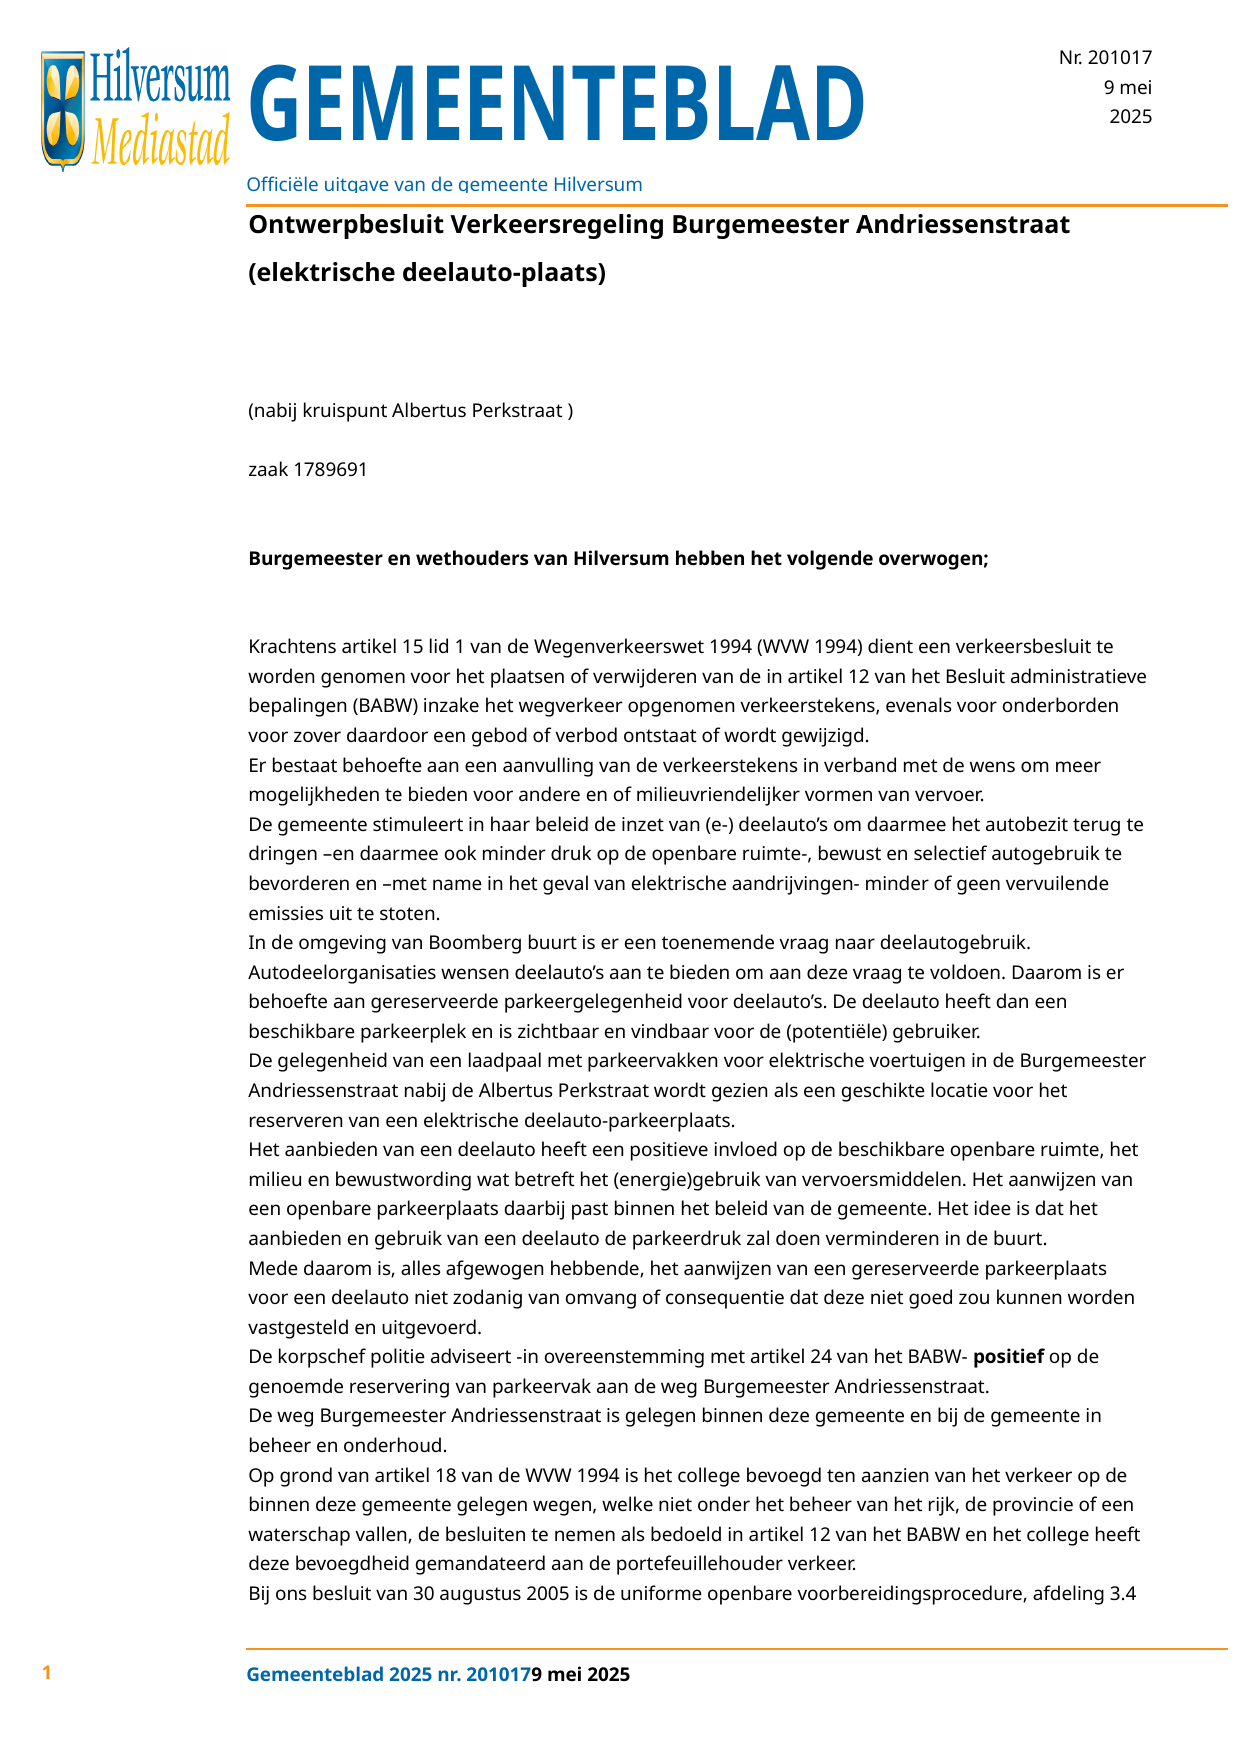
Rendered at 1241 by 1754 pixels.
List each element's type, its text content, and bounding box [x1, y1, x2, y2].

text Bij ons besluit van 30 augustus 2005 is de uniforme openbare voorbereidingsprocedure, afdeling 3.4 [248, 1580, 1152, 1606]
text Op grond van artikel 18 van de WVW 1994 is het colle­ge bevoegd ten aanzien van het verkeer op de binnen deze gemeente gelegen wegen, welke niet onder het beheer van het rijk, de pro­vincie of een waterschap vallen, de besluiten te nemen als bedoeld in artikel 12 van het BABW en het college heeft deze bevoegdheid gemandateerd aan de portefeuillehouder verkeer. [248, 1462, 1152, 1576]
text zaak 1789691 [248, 456, 1152, 482]
text Burgemeester en wethouders van Hilversum hebben het volgende overwogen; [248, 545, 1152, 570]
picture [41, 47, 231, 172]
text In de omgeving van Boomberg buurt is er een toenemende vraag naar deelautogebruik. Autodeelorganisaties wensen deelauto’s aan te bieden om aan deze vraag te voldoen. Daarom is er behoefte aan gereserveerde parkeergelegenheid voor deelauto’s. De deelauto heeft dan een beschikbare parkeerplek en is zichtbaar en vindbaar voor de (potentiële) gebruiker. [248, 929, 1152, 1044]
text Krachtens artikel 15 lid 1 van de Wegenverkeerswet 1994 (WVW 1994) dient een verkeersbesluit te worden genomen voor het plaatsen of verwijderen van de in artikel 12 van het Besluit administratieve bepalingen (BABW) inzake het wegverkeer opgenomen verkeerstekens, evenals voor onderborden voor zover daardoor een gebod of verbod ontstaat of wordt gewijzigd. [248, 633, 1152, 748]
text Ontwerpbesluit Verkeersregeling Burgemeester Andriessenstraat (elektrische deelauto-plaats) [248, 207, 1152, 288]
text De korpschef politie adviseert -in overeenstemming met artikel 24 van het BABW- positief op de genoemde reservering van parkeervak aan de weg Burgemeester Andriessenstraat. [248, 1343, 1152, 1399]
text De gelegenheid van een laadpaal met parkeervakken voor elektrische voertuigen in de Burgemeester Andriessenstraat nabij de Albertus Perkstraat wordt gezien als een geschikte locatie voor het reserveren van een elektrische deelauto-parkeerplaats. [248, 1048, 1152, 1132]
text dringen –en daarmee ook minder druk op de openbare ruimte-, bewust en selectief autogebruik te bevorderen en –met name in het geval van elektrische aandrijvingen- minder of geen vervuilende emissies uit te stoten. [248, 841, 1152, 925]
text Mede daarom is, alles afgewogen hebbende, het aanwijzen van een gereserveerde parkeerplaats voor een deelauto niet zodanig van omvang of consequentie dat deze niet goed zou kunnen worden vastgesteld en uitgevoerd. [248, 1255, 1152, 1339]
text Er bestaat behoefte aan een aanvulling van de verkeerstekens in verband met de wens om meer mogelijkheden te bieden voor andere en of milieuvriendelijker vormen van vervoer. [248, 752, 1152, 807]
text Het aanbieden van een deelauto heeft een positieve invloed op de beschikbare openbare ruimte, het milieu en bewustwording wat betreft het (energie)gebruik van vervoersmiddelen. Het aanwijzen van een openbare parkeerplaats daarbij past binnen het beleid van de gemeente. Het idee is dat het aanbieden en gebruik van een deelauto de parkeerdruk zal doen verminderen in de buurt. [248, 1136, 1152, 1251]
text (nabij kruispunt Albertus Perkstraat ) [248, 397, 1152, 422]
text De weg Burgemeester Andriessenstraat is gelegen binnen deze gemeente en bij de gemeente in beheer en onderhoud. [248, 1403, 1152, 1458]
text De gemeente stimuleert in haar beleid de inzet van (e-) deelauto’s om daarmee het autobezit terug te [248, 811, 1152, 837]
